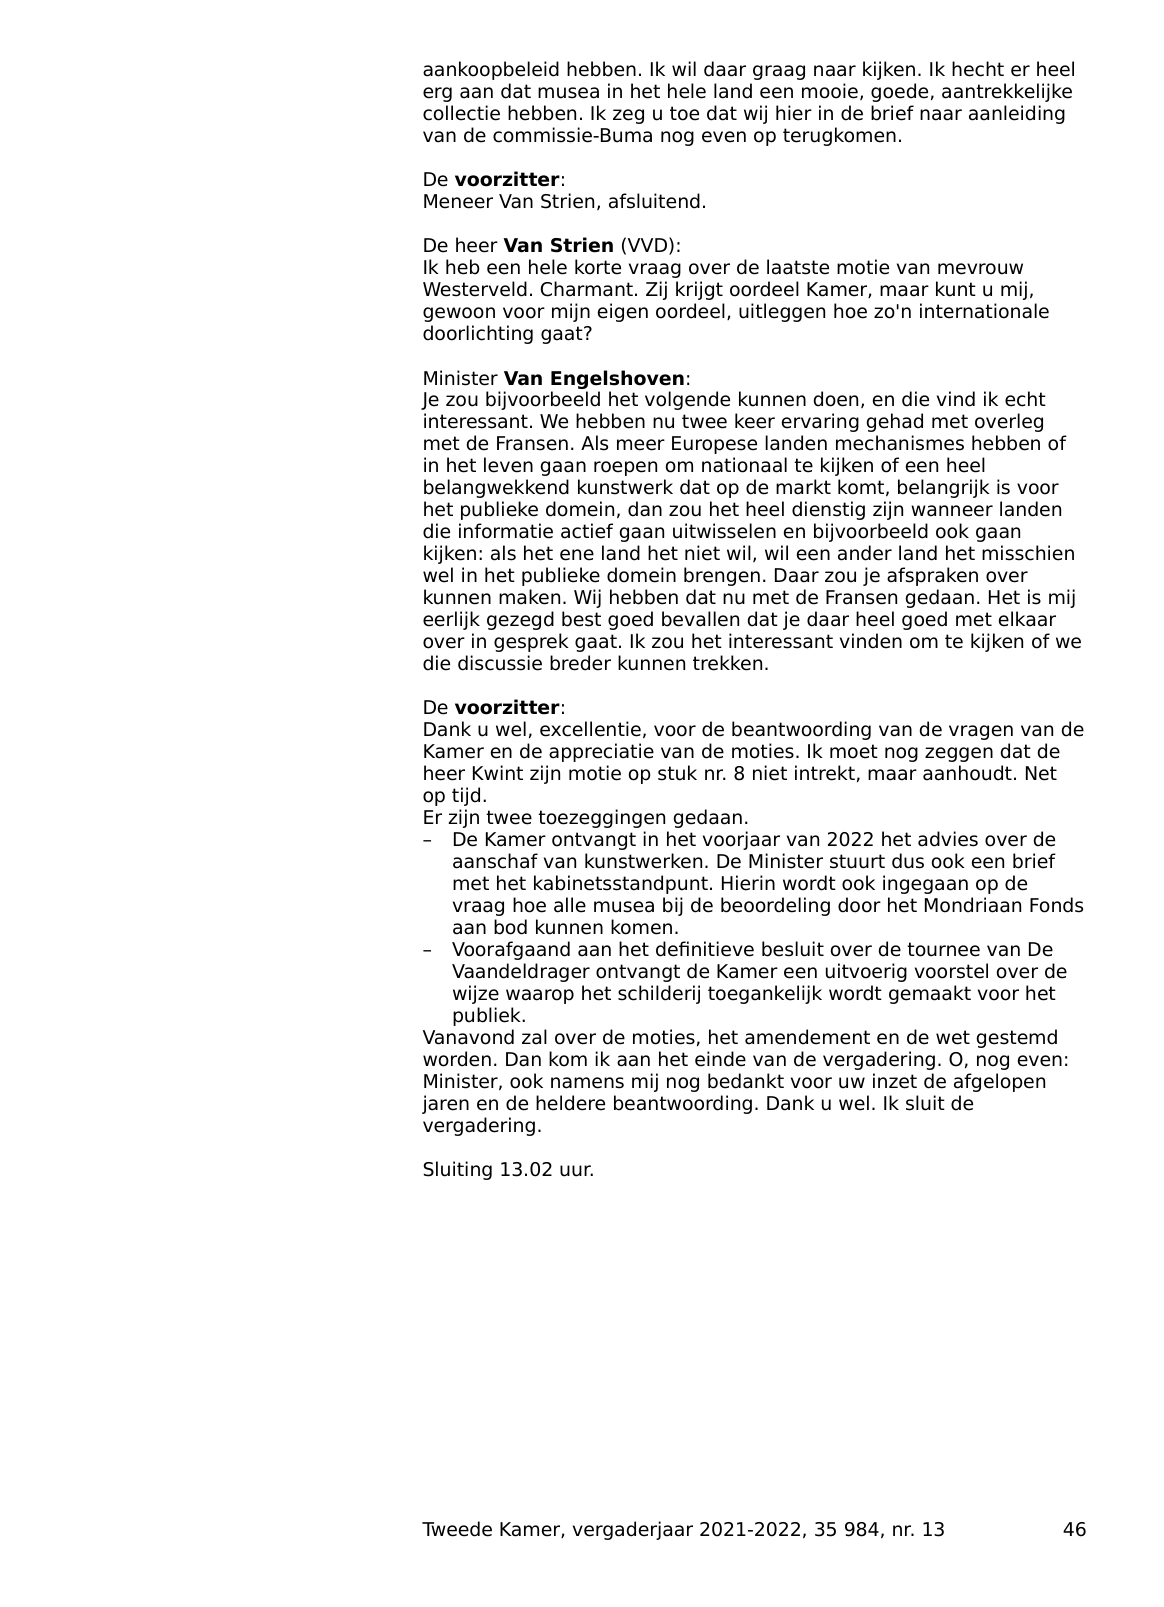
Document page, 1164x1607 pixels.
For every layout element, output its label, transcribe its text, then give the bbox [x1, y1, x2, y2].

text Er zijn twee toezeggingen gedaan. [422, 807, 1087, 829]
text Ik heb een hele korte vraag over de laatste motie van mevrouw Westerveld. Charmant. Zij krijgt oordeel Kamer, maar kunt u mij, gewoon voor mijn eigen oordeel, uitleggen hoe zo'n internationale doorlichting gaat? [422, 257, 1087, 345]
text De heer Van Strien (VVD): [422, 235, 1087, 257]
text Sluiting 13.02 uur. [422, 1159, 1087, 1181]
text Dank u wel, excellentie, voor de beantwoording van de vragen van de Kamer en de appreciatie van de moties. Ik moet nog zeggen dat de heer Kwint zijn motie op stuk nr. 8 niet intrekt, maar aanhoudt. Net op tijd. [422, 719, 1087, 807]
text Minister Van Engelshoven: [422, 367, 1087, 389]
text De voorzitter: [422, 697, 1087, 719]
text Meneer Van Strien, afsluitend. [422, 191, 1087, 213]
text Je zou bijvoorbeeld het volgende kunnen doen, en die vind ik echt interessant. We hebben nu twee keer ervaring gehad met overleg met de Fransen. Als meer Europese landen mechanismes hebben of in het leven gaan roepen om nationaal te kijken of een heel belangwekkend kunstwerk dat op de markt komt, belangrijk is voor het publieke domein, dan zou het heel dienstig zijn wanneer landen die informatie actief gaan uitwisselen en bijvoorbeeld ook gaan kijken: als het ene land het niet wil, wil een ander land het misschien wel in het publieke domein brengen. Daar zou je afspraken over kunnen maken. Wij hebben dat nu met de Fransen gedaan. Het is mij eerlijk gezegd best goed bevallen dat je daar heel goed met elkaar over in gesprek gaat. Ik zou het interessant vinden om te kijken of we die discussie breder kunnen trekken. [422, 389, 1087, 675]
text – De Kamer ontvangt in het voorjaar van 2022 het advies over de aanschaf van kunstwerken. De Minister stuurt dus ook een brief met het kabinetsstandpunt. Hierin wordt ook ingegaan op de vraag hoe alle musea bij de beoordeling door het Mondriaan Fonds aan bod kunnen komen. [422, 829, 1087, 939]
text De voorzitter: [422, 169, 1087, 191]
text aankoopbeleid hebben. Ik wil daar graag naar kijken. Ik hecht er heel erg aan dat musea in het hele land een mooie, goede, aantrekkelijke collectie hebben. Ik zeg u toe dat wij hier in de brief naar aanleiding van de commissie-Buma nog even op terugkomen. [422, 59, 1087, 147]
text – Voorafgaand aan het definitieve besluit over de tournee van De Vaandeldrager ontvangt de Kamer een uitvoerig voorstel over de wijze waarop het schilderij toegankelijk wordt gemaakt voor het publiek. [422, 939, 1087, 1027]
text Vanavond zal over de moties, het amendement en de wet gestemd worden. Dan kom ik aan het einde van de vergadering. O, nog even: Minister, ook namens mij nog bedankt voor uw inzet de afgelopen jaren en de heldere beantwoording. Dank u wel. Ik sluit de vergadering. [422, 1027, 1087, 1137]
